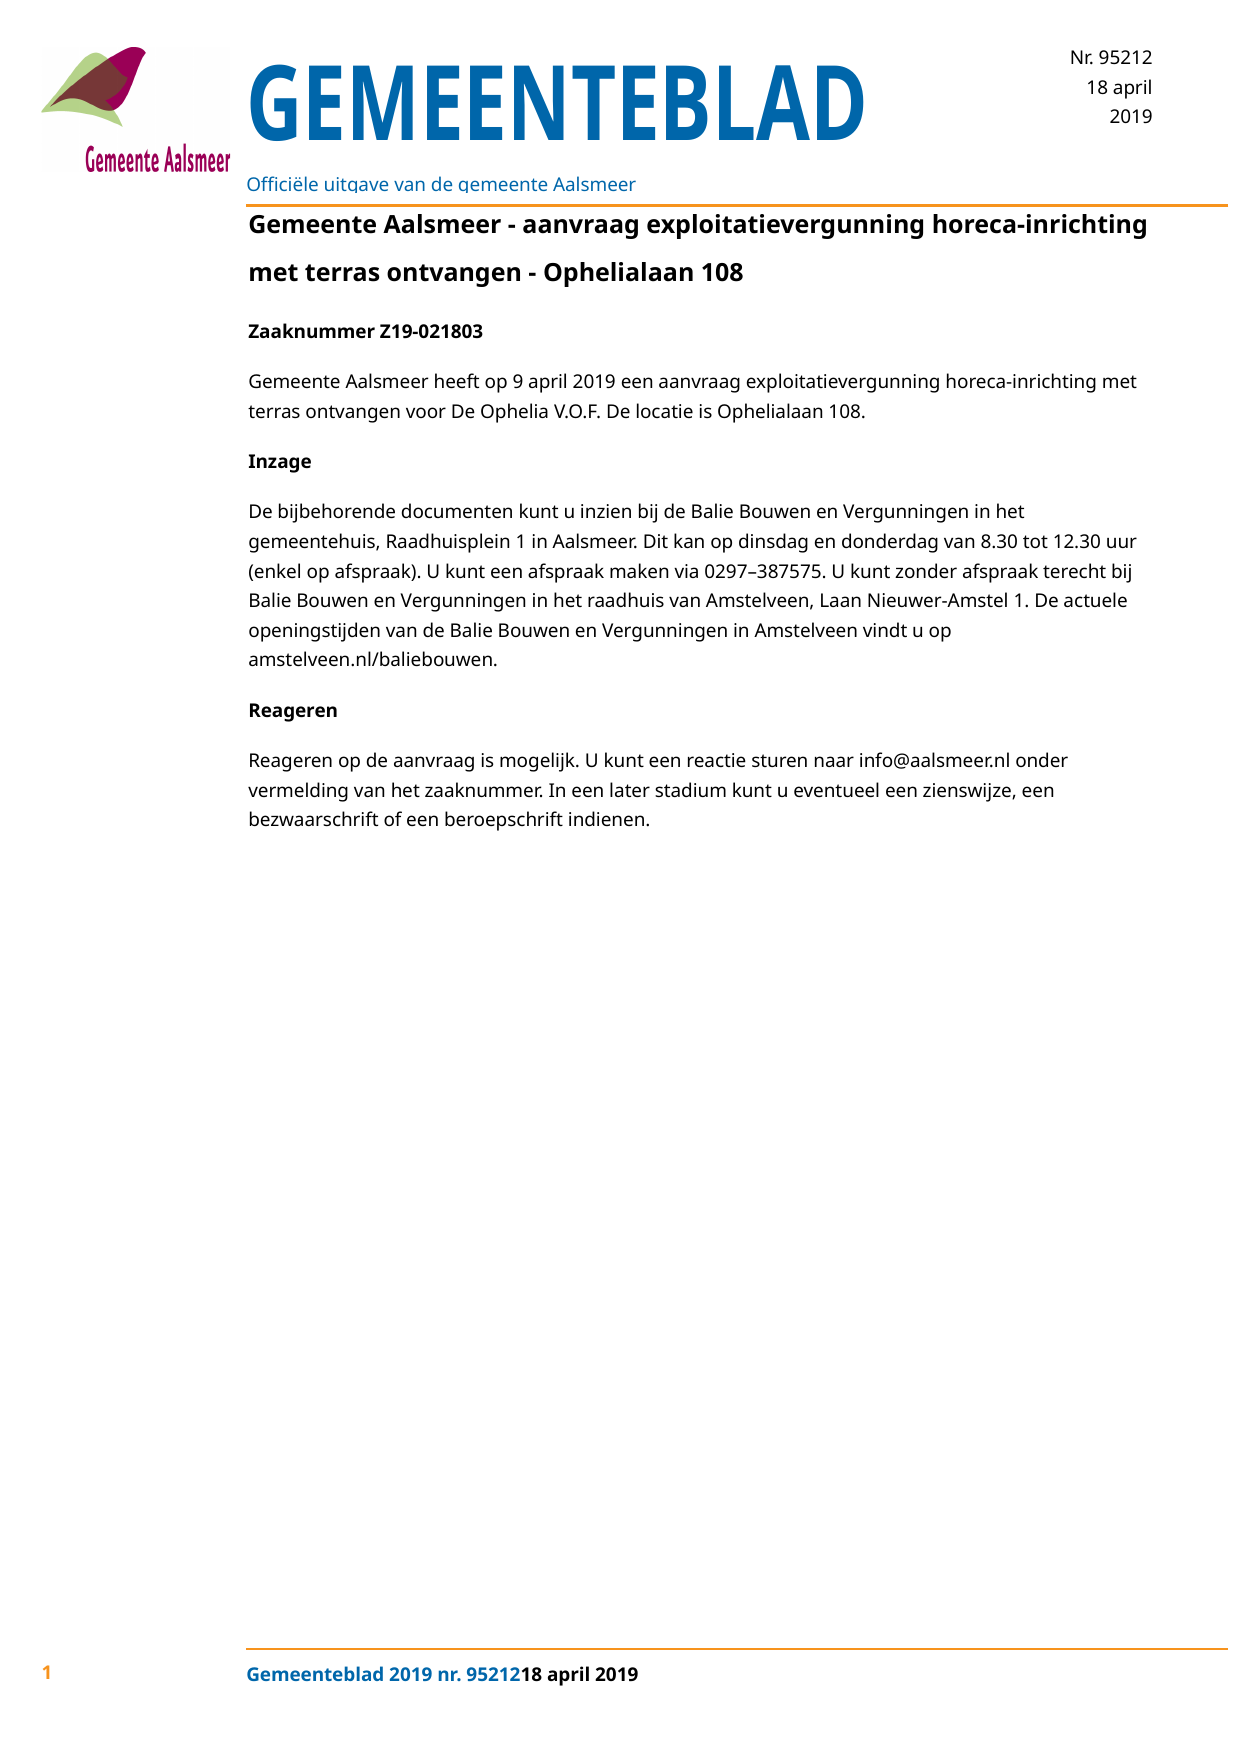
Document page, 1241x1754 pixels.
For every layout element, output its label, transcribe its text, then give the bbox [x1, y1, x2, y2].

text Gemeente Aalsmeer heeft op 9 april 2019 een aanvraag exploitatievergunning horeca-inrichting met terras ontvangen voor De Ophelia V.O.F. De locatie is Ophelialaan 108. [248, 368, 1152, 424]
text Zaaknummer Z19-021803 [248, 318, 1152, 344]
text Gemeente Aalsmeer - aanvraag exploitatievergunning horeca-inrichting met terras ontvangen - Ophelialaan 108 [248, 207, 1152, 288]
text De bijbehorende documenten kunt u inzien bij de Balie Bouwen en Vergunningen in het gemeentehuis, Raadhuisplein 1 in Aalsmeer. Dit kan op dinsdag en donderdag van 8.30 tot 12.30 uur (enkel op afspraak). U kunt een afspraak maken via 0297–387575. U kunt zonder afspraak terecht bij Balie Bouwen en Vergunningen in het raadhuis van Amstelveen, Laan Nieuwer-Amstel 1. De actuele openingstijden van de Balie Bouwen en Vergunningen in Amstelveen vindt u op amstelveen.nl/baliebouwen. [248, 499, 1152, 672]
text Inzage [248, 448, 1152, 474]
text Reageren [248, 697, 1152, 723]
text Reageren op de aanvraag is mogelijk. U kunt een reactie sturen naar info@aalsmeer.nl onder vermelding van het zaaknummer. In een later stadium kunt u eventueel een zienswijze, een bezwaarschrift of een beroepschrift indienen. [248, 747, 1152, 832]
picture [41, 47, 231, 172]
